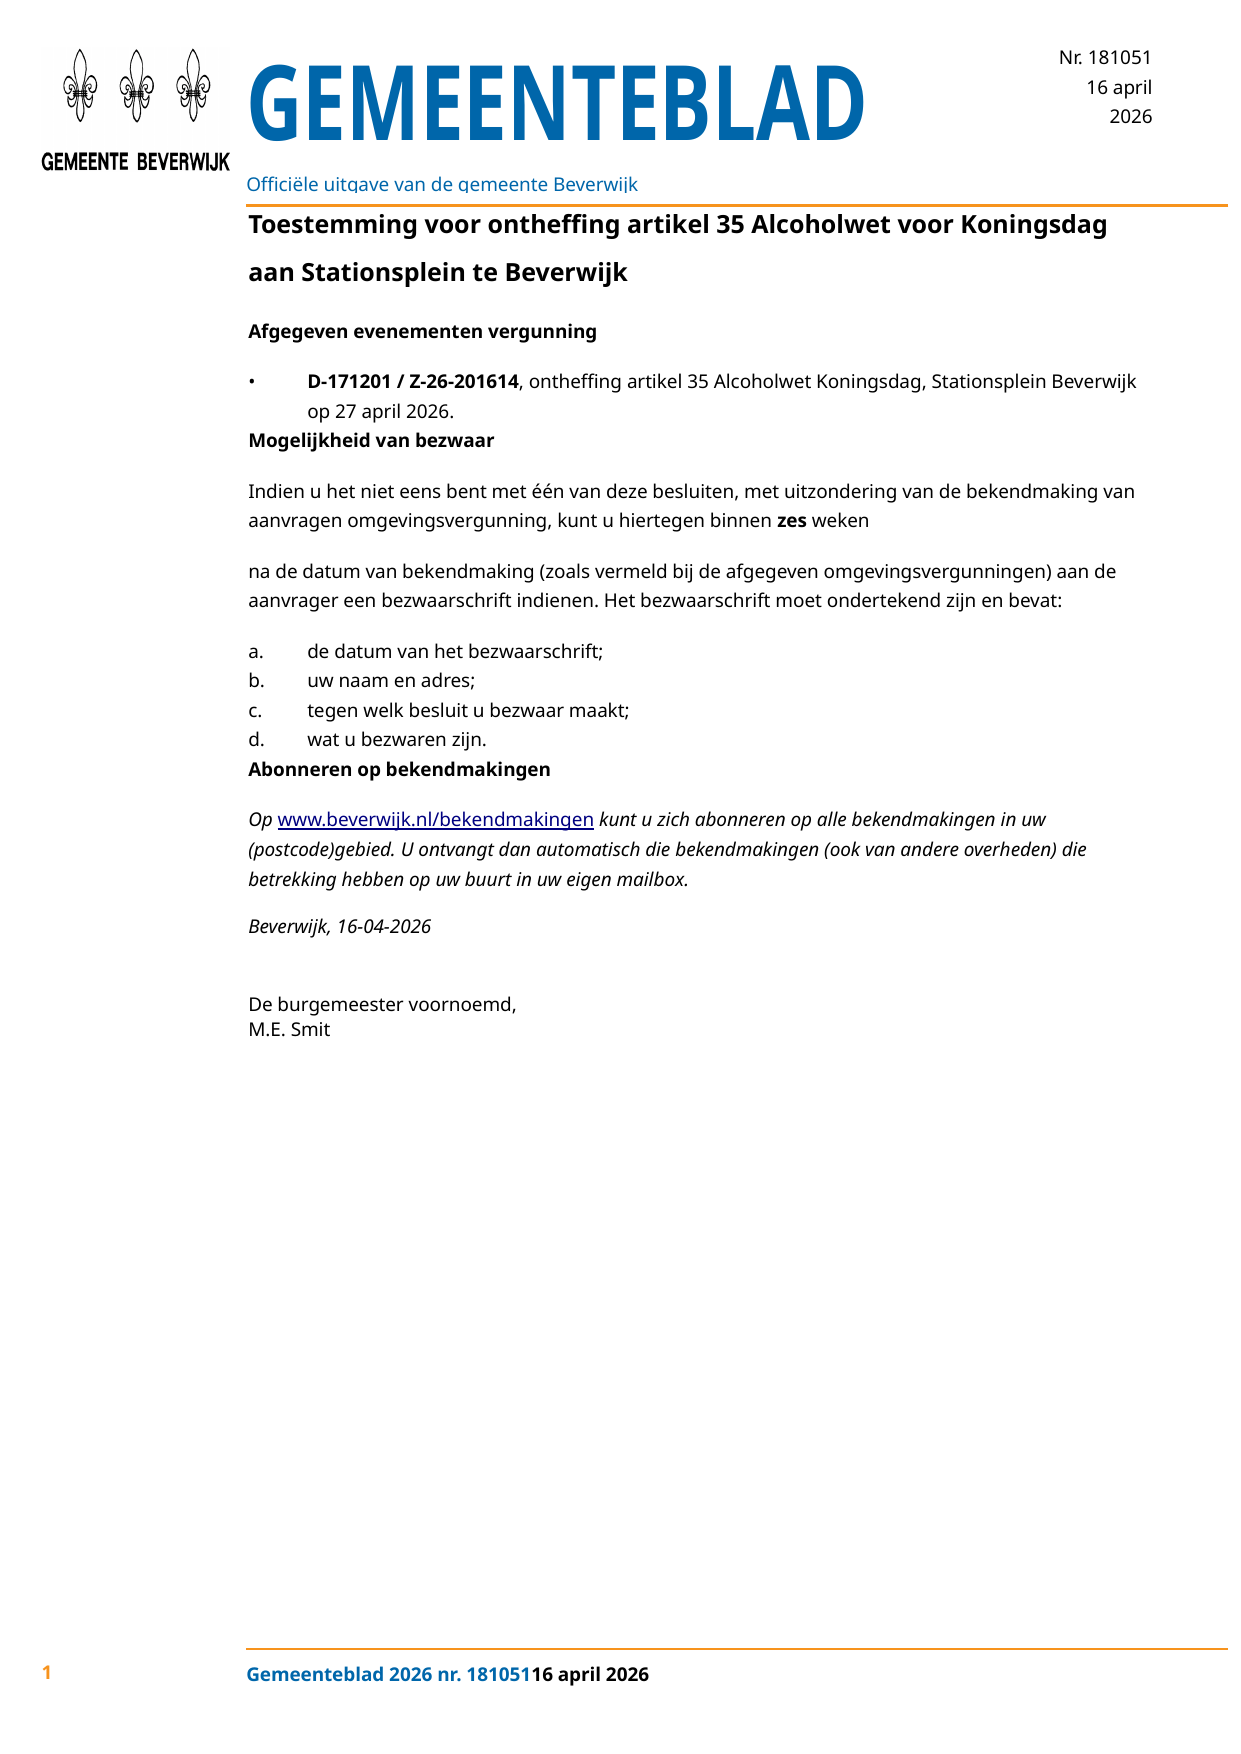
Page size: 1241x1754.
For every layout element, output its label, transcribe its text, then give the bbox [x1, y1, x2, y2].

picture [41, 47, 231, 172]
text M.E. Smit [248, 1017, 1152, 1042]
list tegen welk besluit u bezwaar maakt; [248, 697, 1152, 723]
text Abonneren op bekendmakingen [248, 756, 1152, 782]
text Mogelijkheid van bezwaar [248, 427, 1152, 453]
list de datum van het bezwaarschrift; [248, 638, 1152, 664]
text De burgemeester voornoemd, [248, 991, 1152, 1017]
text Beverwijk, 16-04-2026 [248, 914, 1152, 939]
text Indien u het niet eens bent met één van deze besluiten, met uitzondering van de bekendmaking van aanvragen omgevingsvergunning, kunt u hiertegen binnen zes weken [248, 478, 1152, 533]
text na de datum van bekendmaking (zoals vermeld bij de afgegeven omgevingsvergunningen) aan de aanvrager een bezwaarschrift indienen. Het bezwaarschrift moet ondertekend zijn en bevat: [248, 558, 1152, 613]
list D-171201 / Z-26-201614, ontheffing artikel 35 Alcoholwet Koningsdag, Stationsplein Beverwijk op 27 april 2026. [248, 368, 1152, 424]
text Op www.beverwijk.nl/bekendmakingen kunt u zich abonneren op alle bekendmakingen in uw (postcode)gebied. U ontvangt dan automatisch die bekendmakingen (ook van andere overheden) die betrekking hebben op uw buurt in uw eigen mailbox. [248, 807, 1152, 892]
text Toestemming voor ontheffing artikel 35 Alcoholwet voor Koningsdag aan Stationsplein te Beverwijk [248, 207, 1152, 288]
list wat u bezwaren zijn. [248, 727, 1152, 752]
list uw naam en adres; [248, 667, 1152, 693]
text Afgegeven evenementen vergunning [248, 318, 1152, 344]
